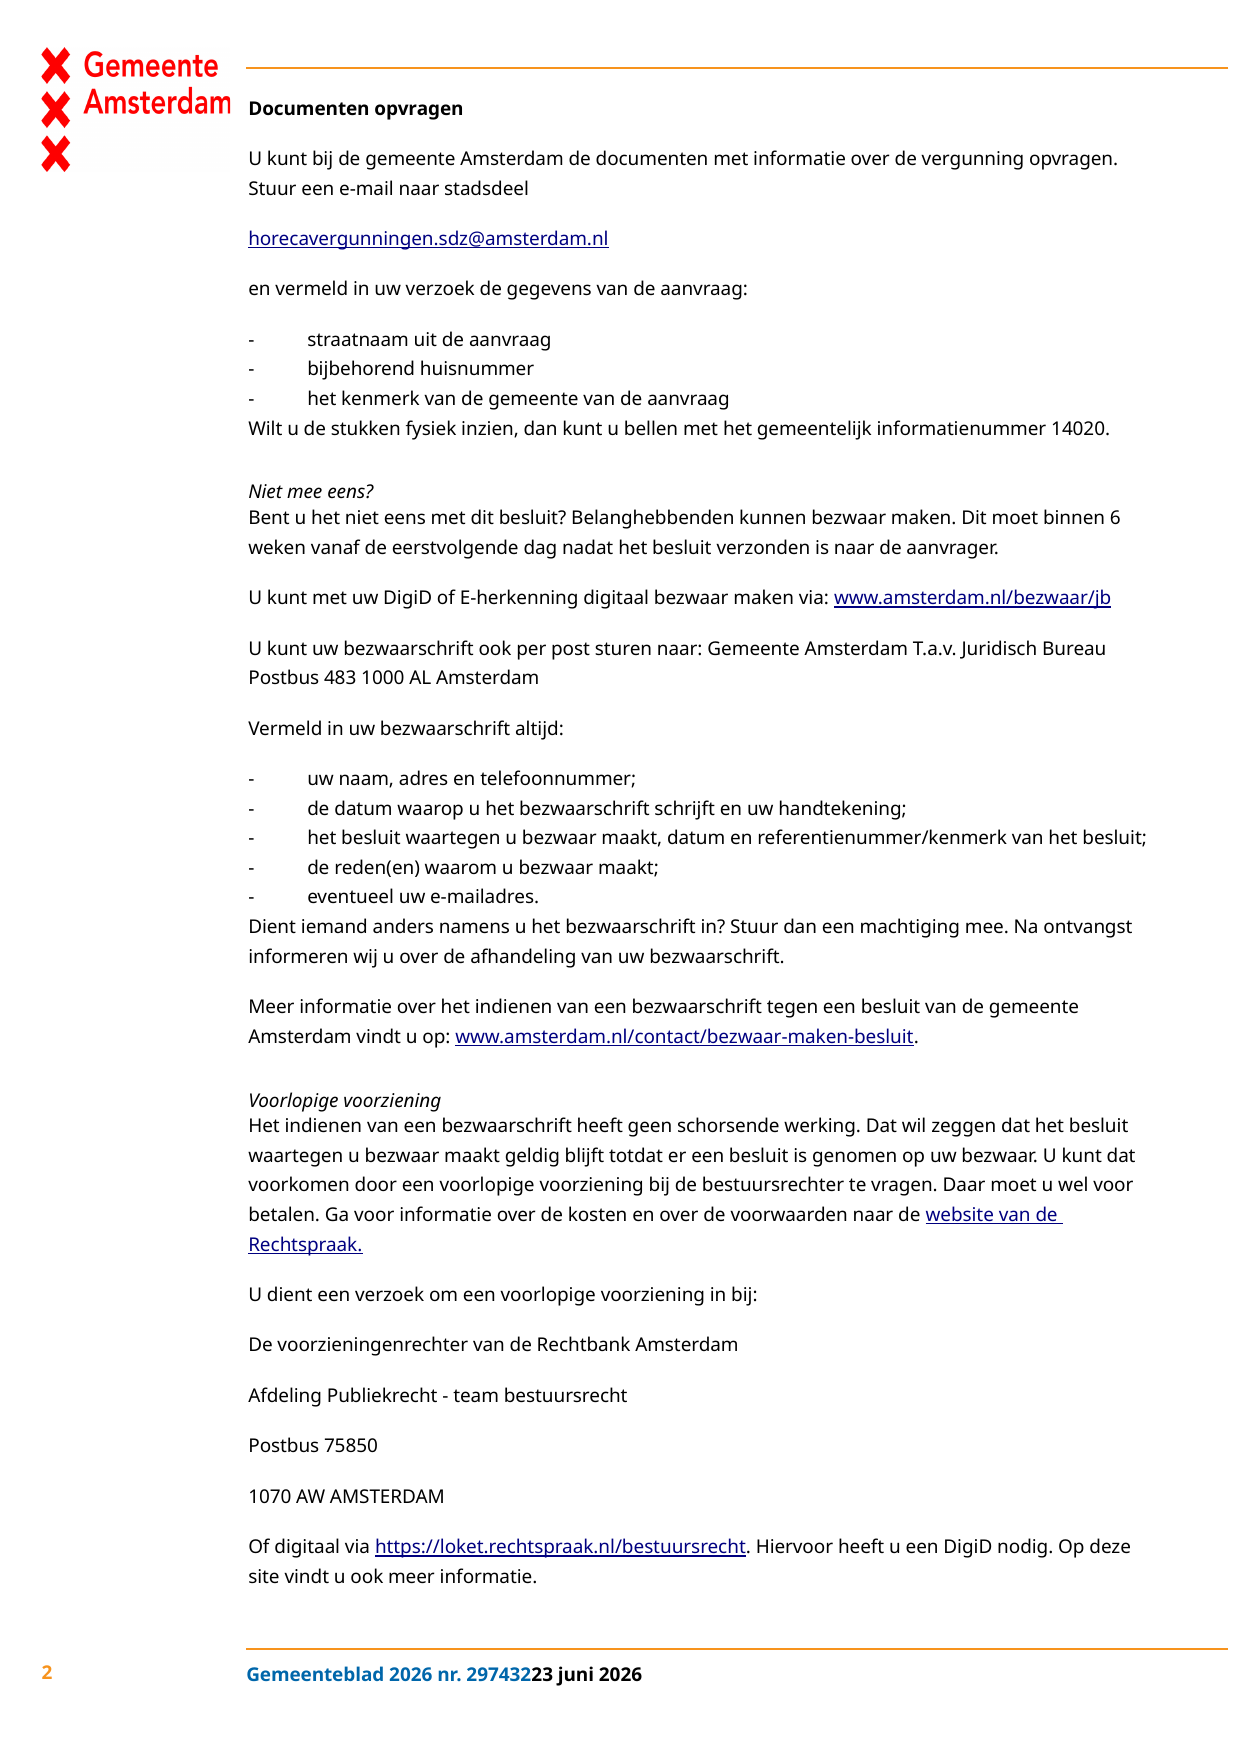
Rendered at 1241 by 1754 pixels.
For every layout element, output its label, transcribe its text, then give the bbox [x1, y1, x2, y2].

text en vermeld in uw verzoek de gegevens van de aanvraag: [248, 276, 1152, 301]
text Het indienen van een bezwaarschrift heeft geen schorsende werking. Dat wil zeggen dat het besluit waartegen u bezwaar maakt geldig blijft totdat er een besluit is genomen op uw bezwaar. U kunt dat voorkomen door een voorlopige voorziening bij de bestuursrechter te vragen. Daar moet u wel voor betalen. Ga voor informatie over de kosten en over de voorwaarden naar de website van de Rechtspraak. [248, 1112, 1152, 1257]
list de datum waarop u het bezwaarschrift schrijft en uw handtekening; [248, 795, 1152, 821]
text De voorzieningenrechter van de Rechtbank Amsterdam [248, 1332, 1152, 1357]
list het kenmerk van de gemeente van de aanvraag [248, 385, 1152, 411]
text 1070 AW AMSTERDAM [248, 1483, 1152, 1509]
text U kunt met uw DigiD of E-herkenning digitaal bezwaar maken via: www.amsterdam.nl/bezwaar/jb [248, 584, 1152, 610]
text Dient iemand anders namens u het bezwaarschrift in? Stuur dan een machtiging mee. Na ontvangst informeren wij u over de afhandeling van uw bezwaarschrift. [248, 913, 1152, 968]
text U kunt bij de gemeente Amsterdam de documenten met informatie over de vergunning opvragen. Stuur een e-mail naar stadsdeel [248, 145, 1152, 201]
list het besluit waartegen u bezwaar maakt, datum en referentienummer/kenmerk van het besluit; [248, 824, 1152, 850]
list bijbehorend huisnummer [248, 356, 1152, 381]
text Afdeling Publiekrecht - team bestuursrecht [248, 1382, 1152, 1408]
list uw naam, adres en telefoonnummer; [248, 765, 1152, 791]
text Niet mee eens? [248, 479, 1152, 504]
text Voorlopige voorziening [248, 1087, 1152, 1112]
text Meer informatie over het indienen van een bezwaarschrift tegen een besluit van de gemeente Amsterdam vindt u op: www.amsterdam.nl/contact/bezwaar-maken-besluit. [248, 993, 1152, 1048]
text Documenten opvragen [248, 95, 1152, 121]
text Wilt u de stukken fysiek inzien, dan kunt u bellen met het gemeentelijk informatienummer 14020. [248, 415, 1152, 441]
list eventueel uw e-mailadres. [248, 884, 1152, 909]
text Postbus 75850 [248, 1432, 1152, 1458]
text U dient een verzoek om een voorlopige voorziening in bij: [248, 1281, 1152, 1307]
text Vermeld in uw bezwaarschrift altijd: [248, 715, 1152, 741]
picture [41, 47, 231, 172]
text Bent u het niet eens met dit besluit? Belanghebbenden kunnen bezwaar maken. Dit moet binnen 6 weken vanaf de eerstvolgende dag nadat het besluit verzonden is naar de aanvrager. [248, 504, 1152, 560]
list straatnaam uit de aanvraag [248, 326, 1152, 352]
text horecavergunningen.sdz@amsterdam.nl [248, 225, 1152, 251]
text Of digitaal via https://loket.rechtspraak.nl/bestuursrecht. Hiervoor heeft u een DigiD nodig. Op deze site vindt u ook meer informatie. [248, 1533, 1152, 1589]
text U kunt uw bezwaarschrift ook per post sturen naar: Gemeente Amsterdam T.a.v. Juridisch Bureau Postbus 483 1000 AL Amsterdam [248, 635, 1152, 690]
list de reden(en) waarom u bezwaar maakt; [248, 854, 1152, 880]
